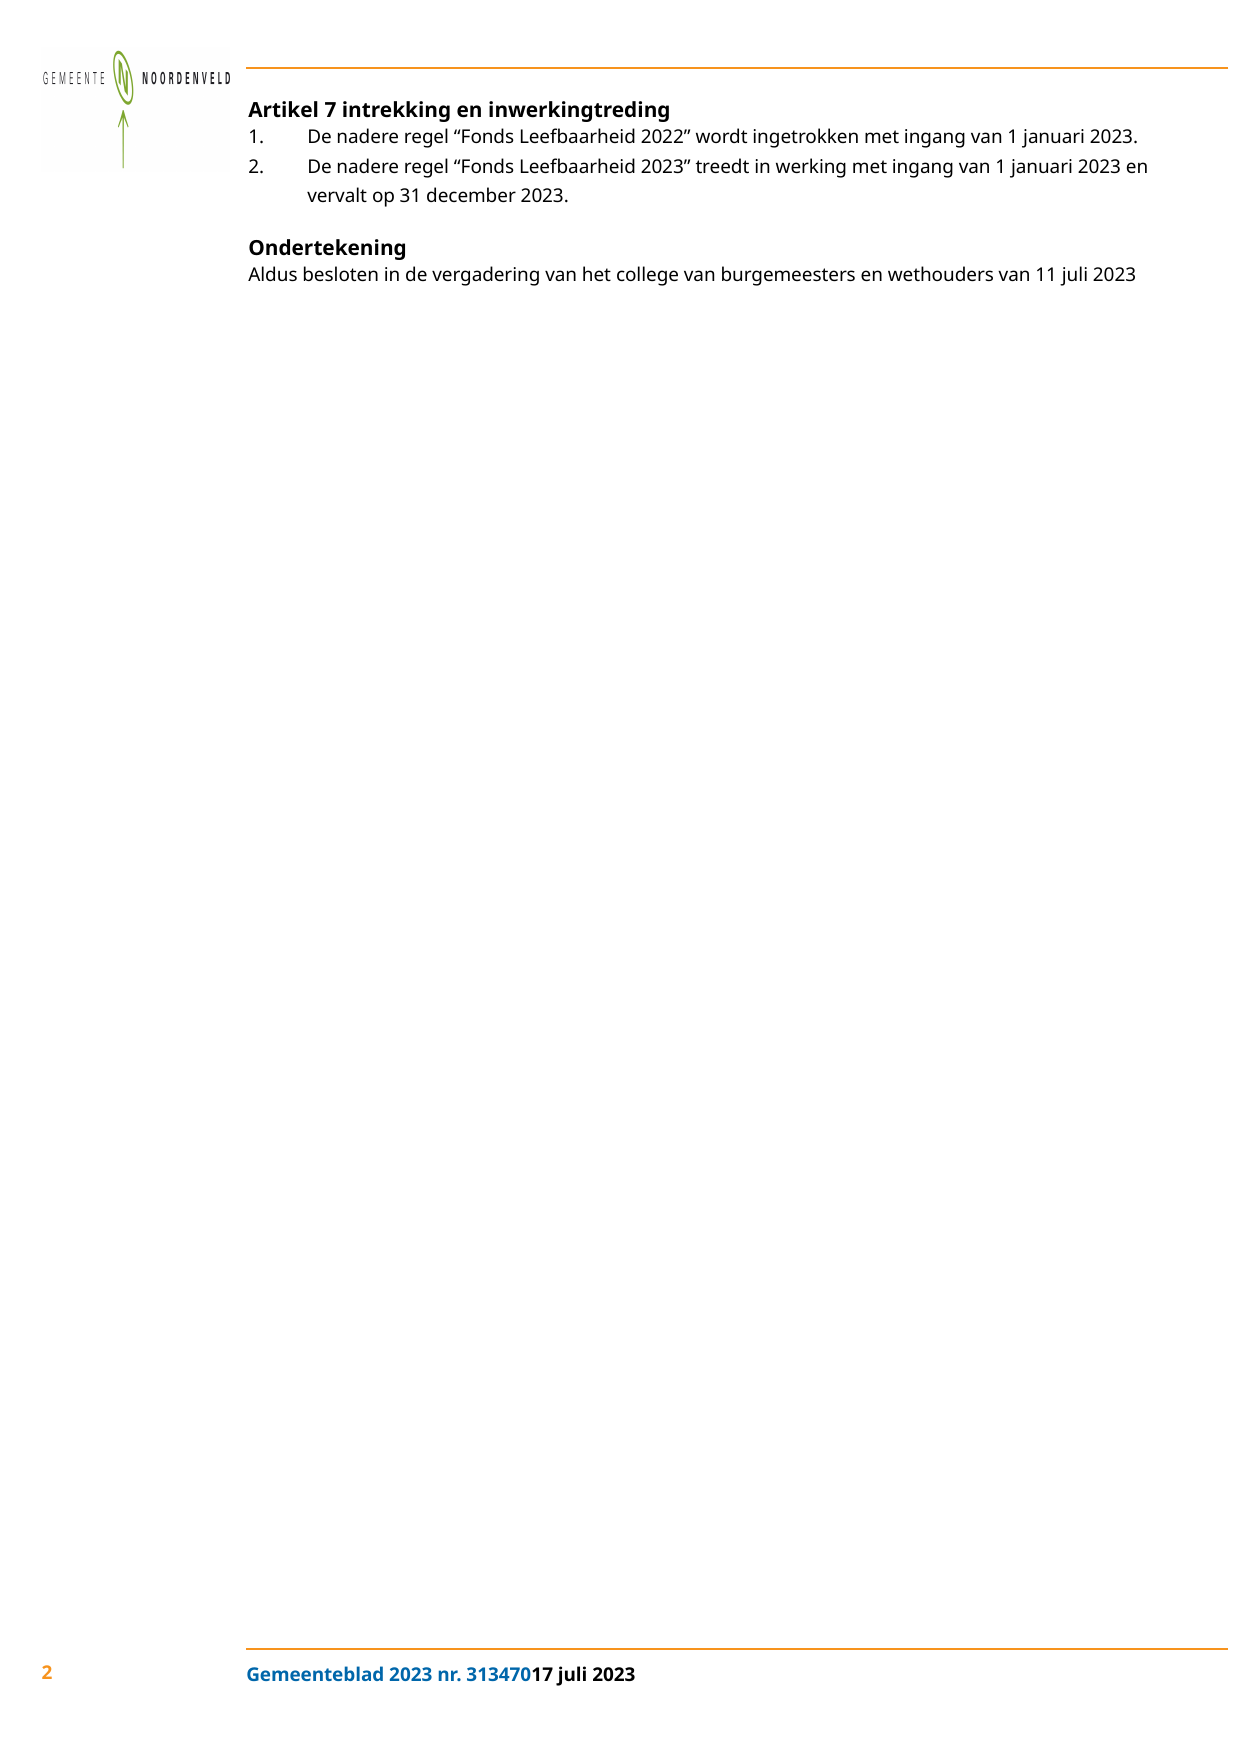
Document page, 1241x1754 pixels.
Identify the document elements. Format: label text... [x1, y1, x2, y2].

list De nadere regel “Fonds Leefbaarheid 2023” treedt in werking met ingang van 1 januari 2023 en vervalt op 31 december 2023. [248, 153, 1152, 208]
picture [41, 47, 231, 172]
text Aldus besloten in de vergadering van het college van burgemeesters en wethouders van 11 juli 2023 [248, 261, 1152, 287]
list De nadere regel “Fonds Leefbaarheid 2022” wordt ingetrokken met ingang van 1 januari 2023. [248, 123, 1152, 149]
text Ondertekening [248, 233, 1152, 261]
text Artikel 7 intrekking en inwerkingtreding [248, 95, 1152, 123]
